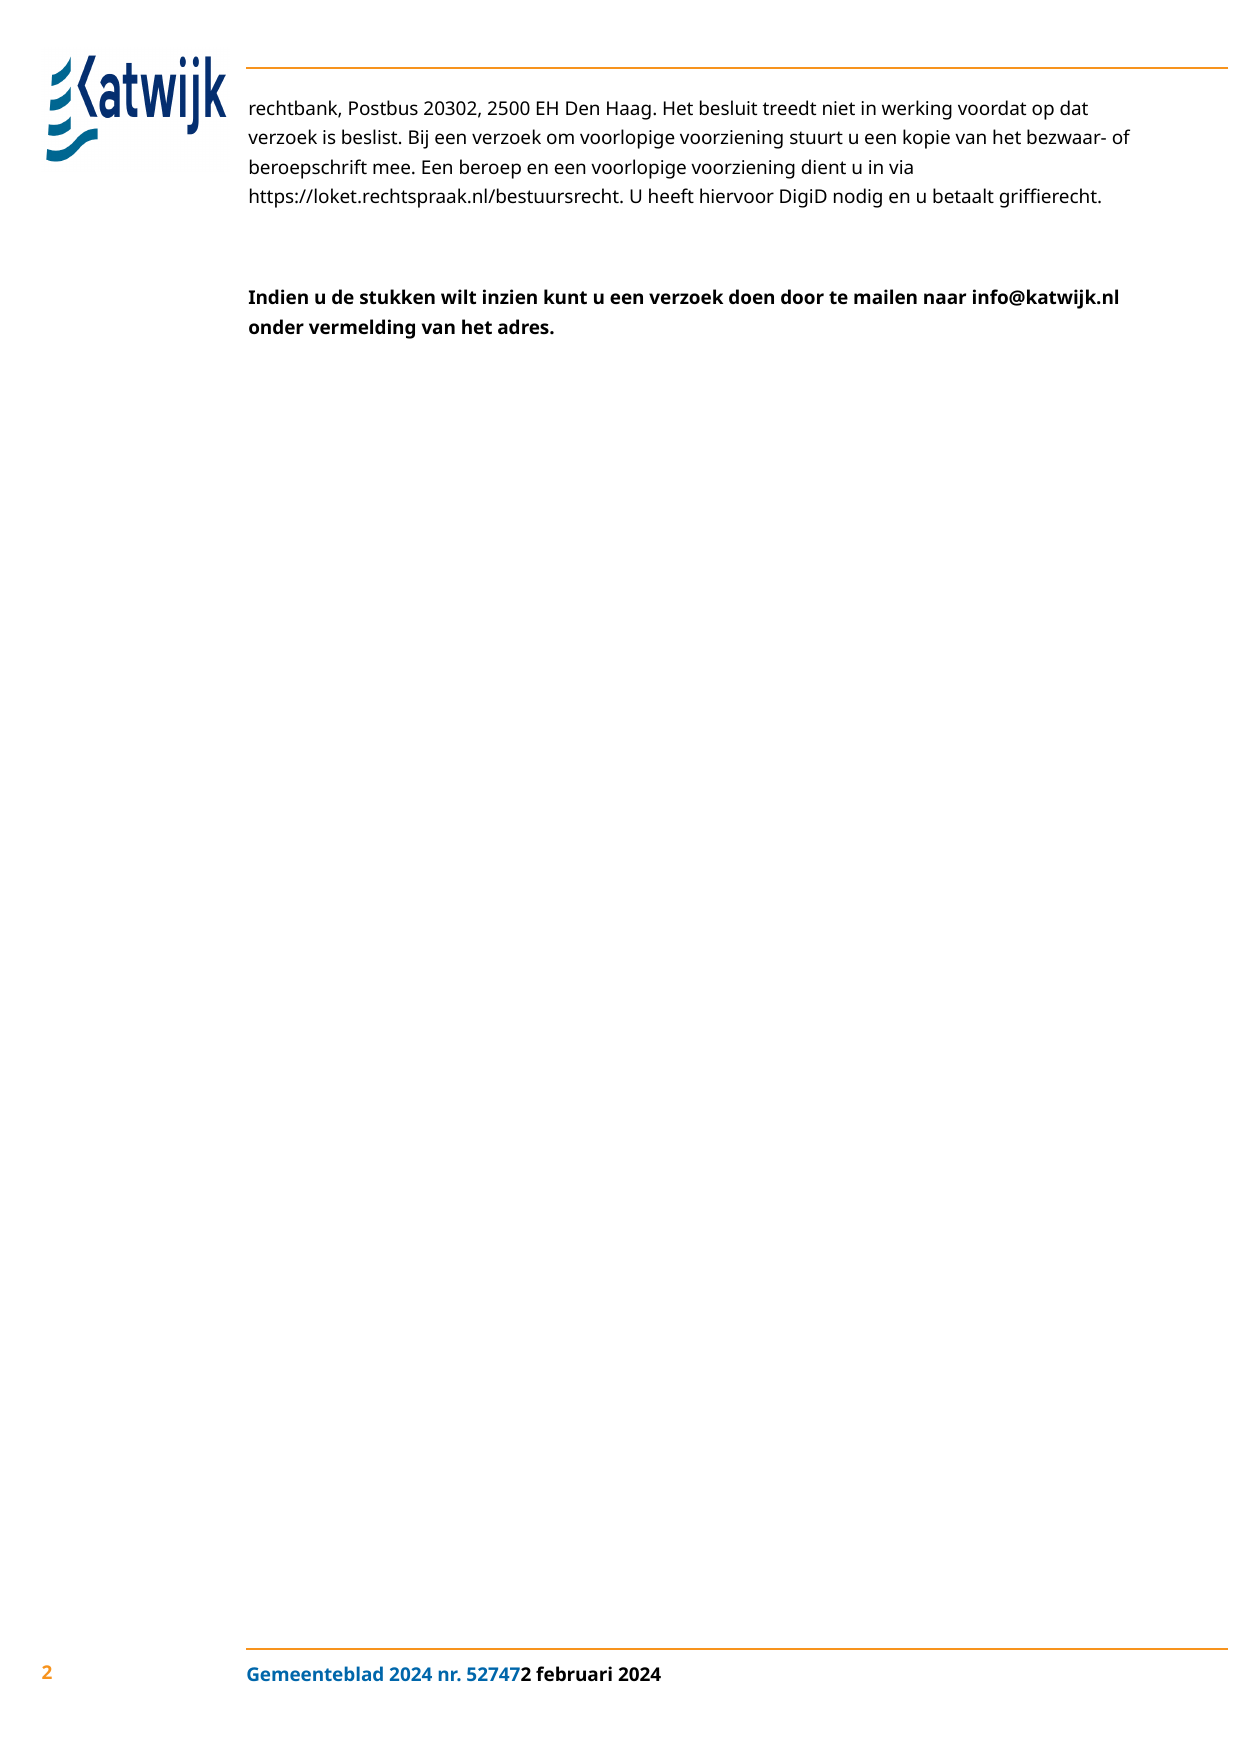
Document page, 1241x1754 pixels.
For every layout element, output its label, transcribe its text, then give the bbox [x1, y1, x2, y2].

text rechtbank, Postbus 20302, 2500 EH Den Haag. Het besluit treedt niet in werking voordat op dat verzoek is beslist. Bij een verzoek om voorlopige voorziening stuurt u een kopie van het bezwaar- of beroepschrift mee. Een beroep en een voorlopige voorziening dient u in via https://loket.rechtspraak.nl/bestuursrecht. U heeft hiervoor DigiD nodig en u betaalt griffierecht. [248, 95, 1152, 209]
text Indien u de stukken wilt inzien kunt u een verzoek doen door te mailen naar info@katwijk.nl onder vermelding van het adres. [248, 284, 1152, 340]
picture [41, 47, 231, 172]
